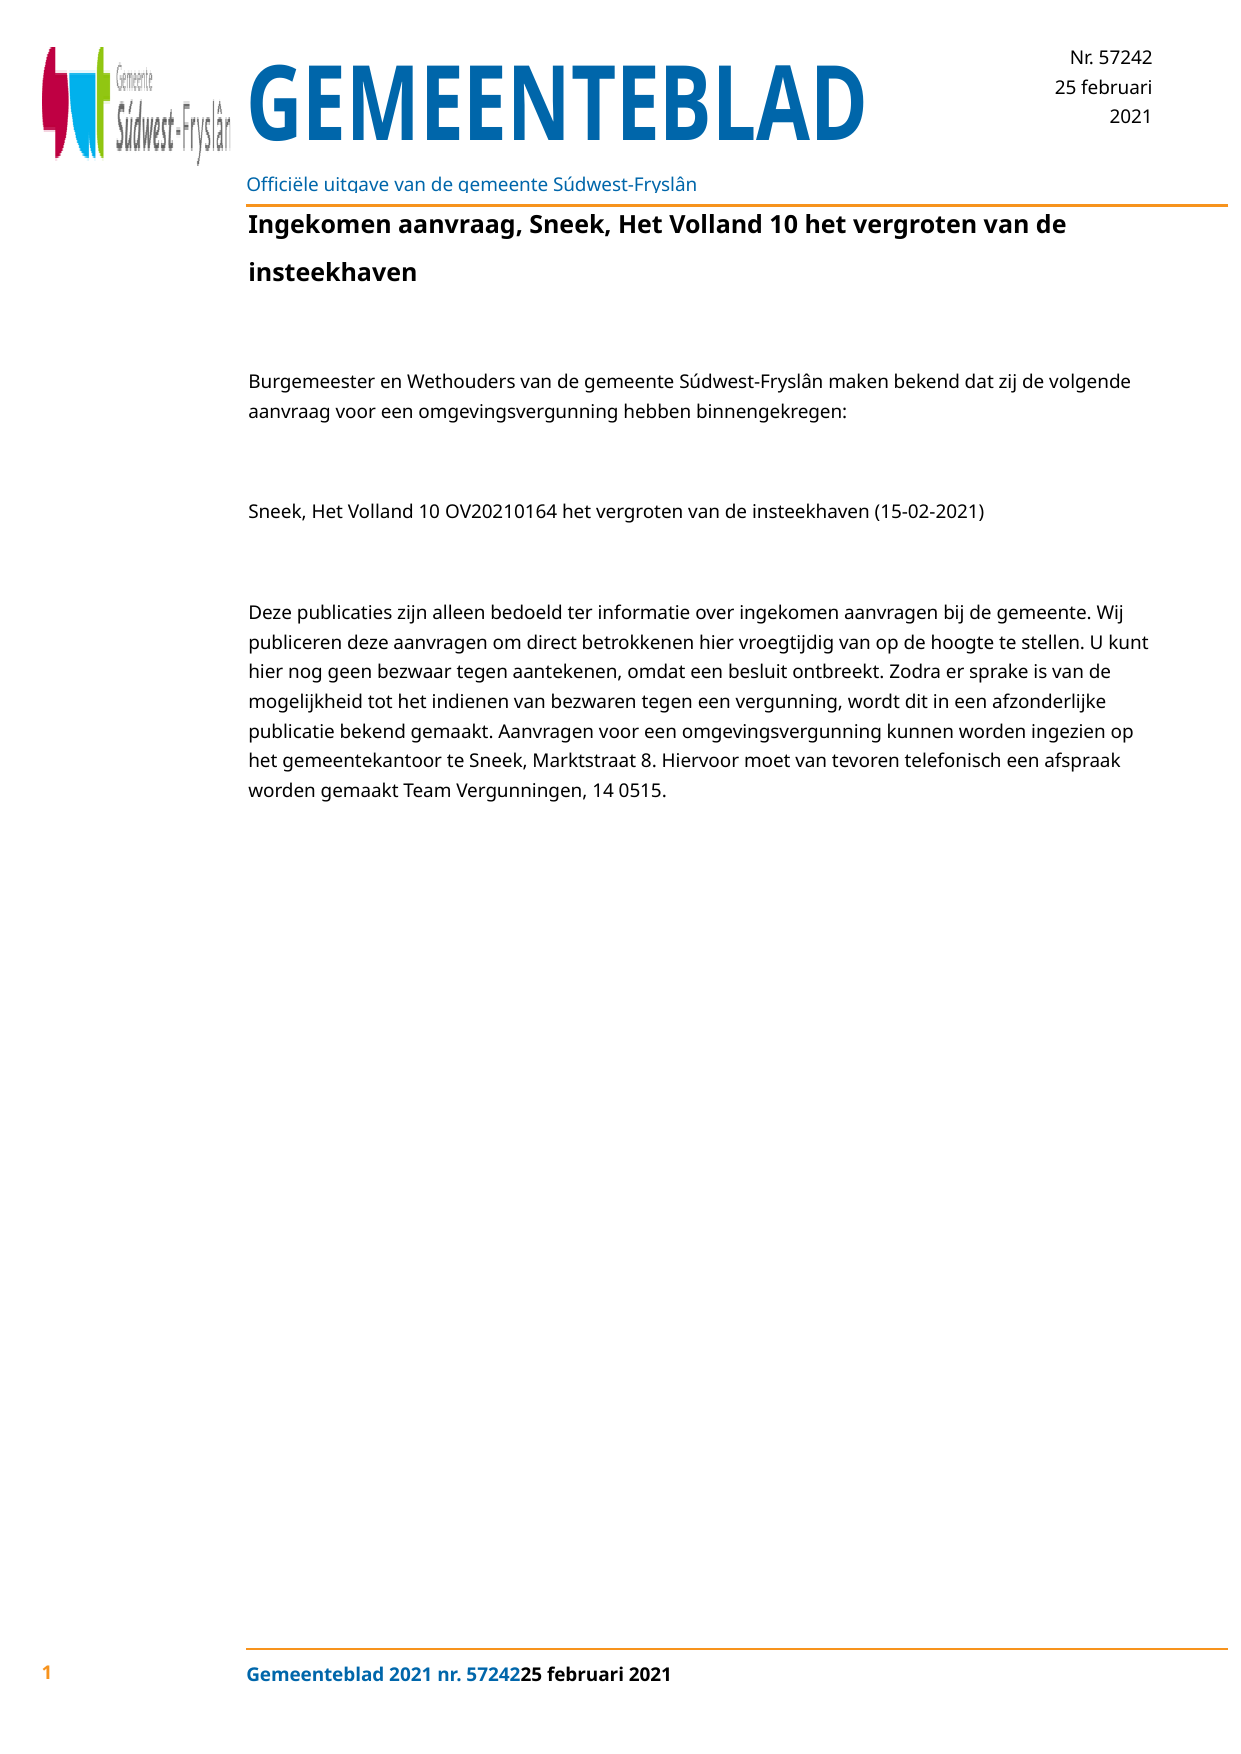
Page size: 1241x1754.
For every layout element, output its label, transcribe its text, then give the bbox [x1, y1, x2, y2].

text Ingekomen aanvraag, Sneek, Het Volland 10 het vergroten van de insteekhaven [248, 207, 1152, 288]
text Burgemeester en Wethouders van de gemeente Súdwest-Fryslân maken bekend dat zij de volgende aanvraag voor een omgevingsvergunning hebben binnengekregen: [248, 368, 1152, 424]
picture [41, 47, 231, 172]
text Deze publicaties zijn alleen bedoeld ter informatie over ingekomen aanvragen bij de gemeente. Wij publiceren deze aanvragen om direct betrokkenen hier vroegtijdig van op de hoogte te stellen. U kunt hier nog geen bezwaar tegen aantekenen, omdat een besluit ontbreekt. Zodra er sprake is van de mogelijkheid tot het indienen van bezwaren tegen een vergunning, wordt dit in een afzonderlijke publicatie bekend gemaakt. Aanvragen voor een omgevingsvergunning kunnen worden ingezien op het gemeentekantoor te Sneek, Marktstraat 8. Hiervoor moet van tevoren telefonisch een afspraak worden gemaakt Team Vergunningen, 14 0515. [248, 599, 1152, 803]
text Sneek, Het Volland 10 OV20210164 het vergroten van de insteekhaven (15-02-2021) [248, 499, 1152, 524]
